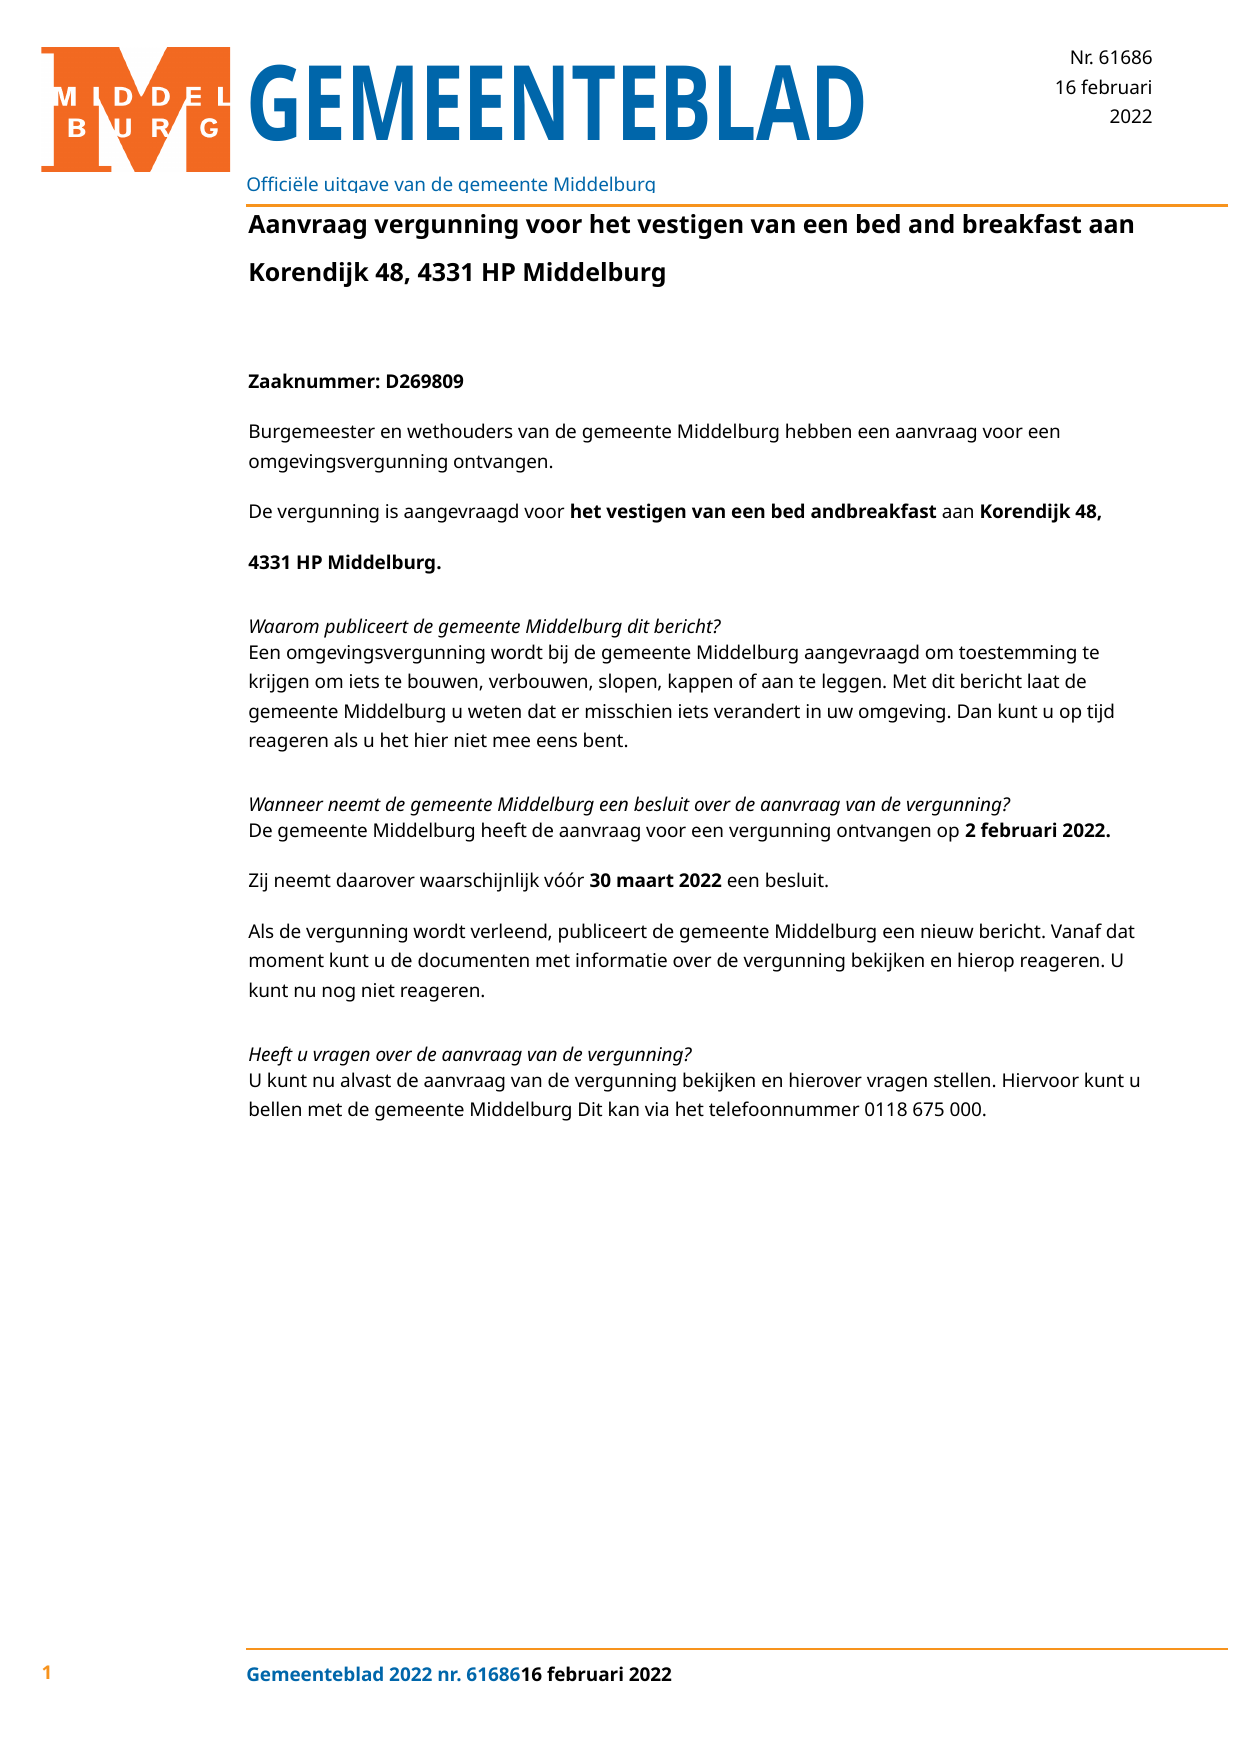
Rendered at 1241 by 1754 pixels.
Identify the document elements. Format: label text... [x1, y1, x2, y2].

text De gemeente Middelburg heeft de aanvraag voor een vergunning ontvangen op 2 februari 2022. [248, 817, 1152, 843]
text Zij neemt daarover waarschijnlijk vóór 30 maart 2022 een besluit. [248, 868, 1152, 893]
text Aanvraag vergunning voor het vestigen van een bed and breakfast aan Korendijk 48, 4331 HP Middelburg [248, 207, 1152, 288]
text Waarom publiceert de gemeente Middelburg dit bericht? [248, 613, 1152, 639]
text Een omgevingsvergunning wordt bij de gemeente Middelburg aangevraagd om toestemming te krijgen om iets te bouwen, verbouwen, slopen, kappen of aan te leggen. Met dit bericht laat de gemeente Middelburg u weten dat er misschien iets verandert in uw omgeving. Dan kunt u op tijd reageren als u het hier niet mee eens bent. [248, 639, 1152, 753]
text Burgemeester en wethouders van de gemeente Middelburg hebben een aanvraag voor een omgevingsvergunning ontvangen. [248, 419, 1152, 474]
text Zaaknummer: D269809 [248, 368, 1152, 394]
text Wanneer neemt de gemeente Middelburg een besluit over de aanvraag van de vergunning? [248, 792, 1152, 817]
text De vergunning is aangevraagd voor het vestigen van een bed andbreakfast aan Korendijk 48, [248, 499, 1152, 524]
text 4331 HP Middelburg. [248, 549, 1152, 575]
picture [41, 47, 231, 172]
text Als de vergunning wordt verleend, publiceert de gemeente Middelburg een nieuw bericht. Vanaf dat moment kunt u de documenten met informatie over de vergunning bekijken en hierop reageren. U kunt nu nog niet reageren. [248, 918, 1152, 1003]
text U kunt nu alvast de aanvraag van de vergunning bekijken en hierover vragen stellen. Hiervoor kunt u bellen met de gemeente Middelburg Dit kan via het telefoonnummer 0118 675 000. [248, 1067, 1152, 1122]
text Heeft u vragen over de aanvraag van de vergunning? [248, 1041, 1152, 1067]
